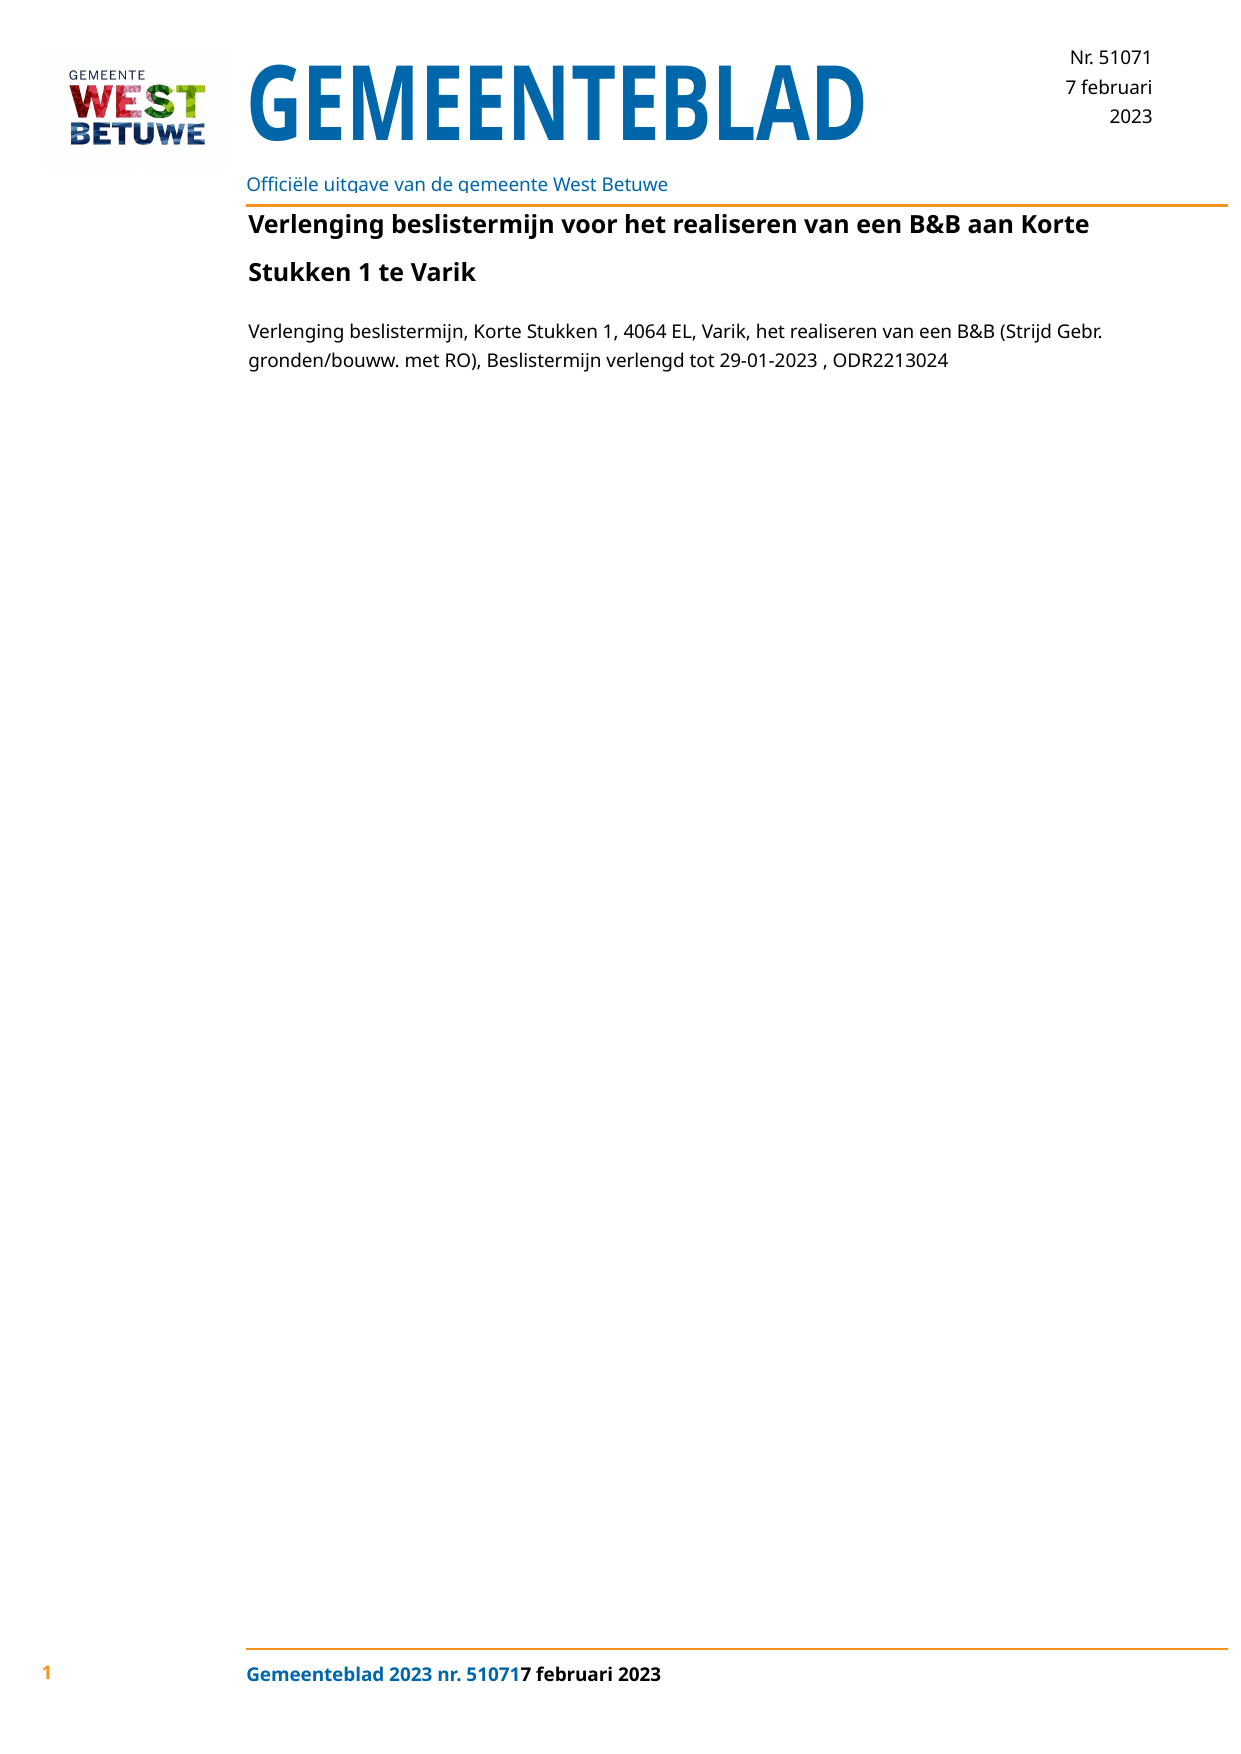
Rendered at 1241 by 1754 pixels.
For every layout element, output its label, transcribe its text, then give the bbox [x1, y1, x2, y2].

picture [41, 47, 231, 172]
text Verlenging beslistermijn, Korte Stukken 1, 4064 EL, Varik, het realiseren van een B&B (Strijd Gebr. gronden/bouww. met RO), Beslistermijn verlengd tot 29-01-2023 , ODR2213024 [248, 318, 1152, 373]
text Verlenging beslistermijn voor het realiseren van een B&B aan Korte Stukken 1 te Varik [248, 207, 1152, 288]
